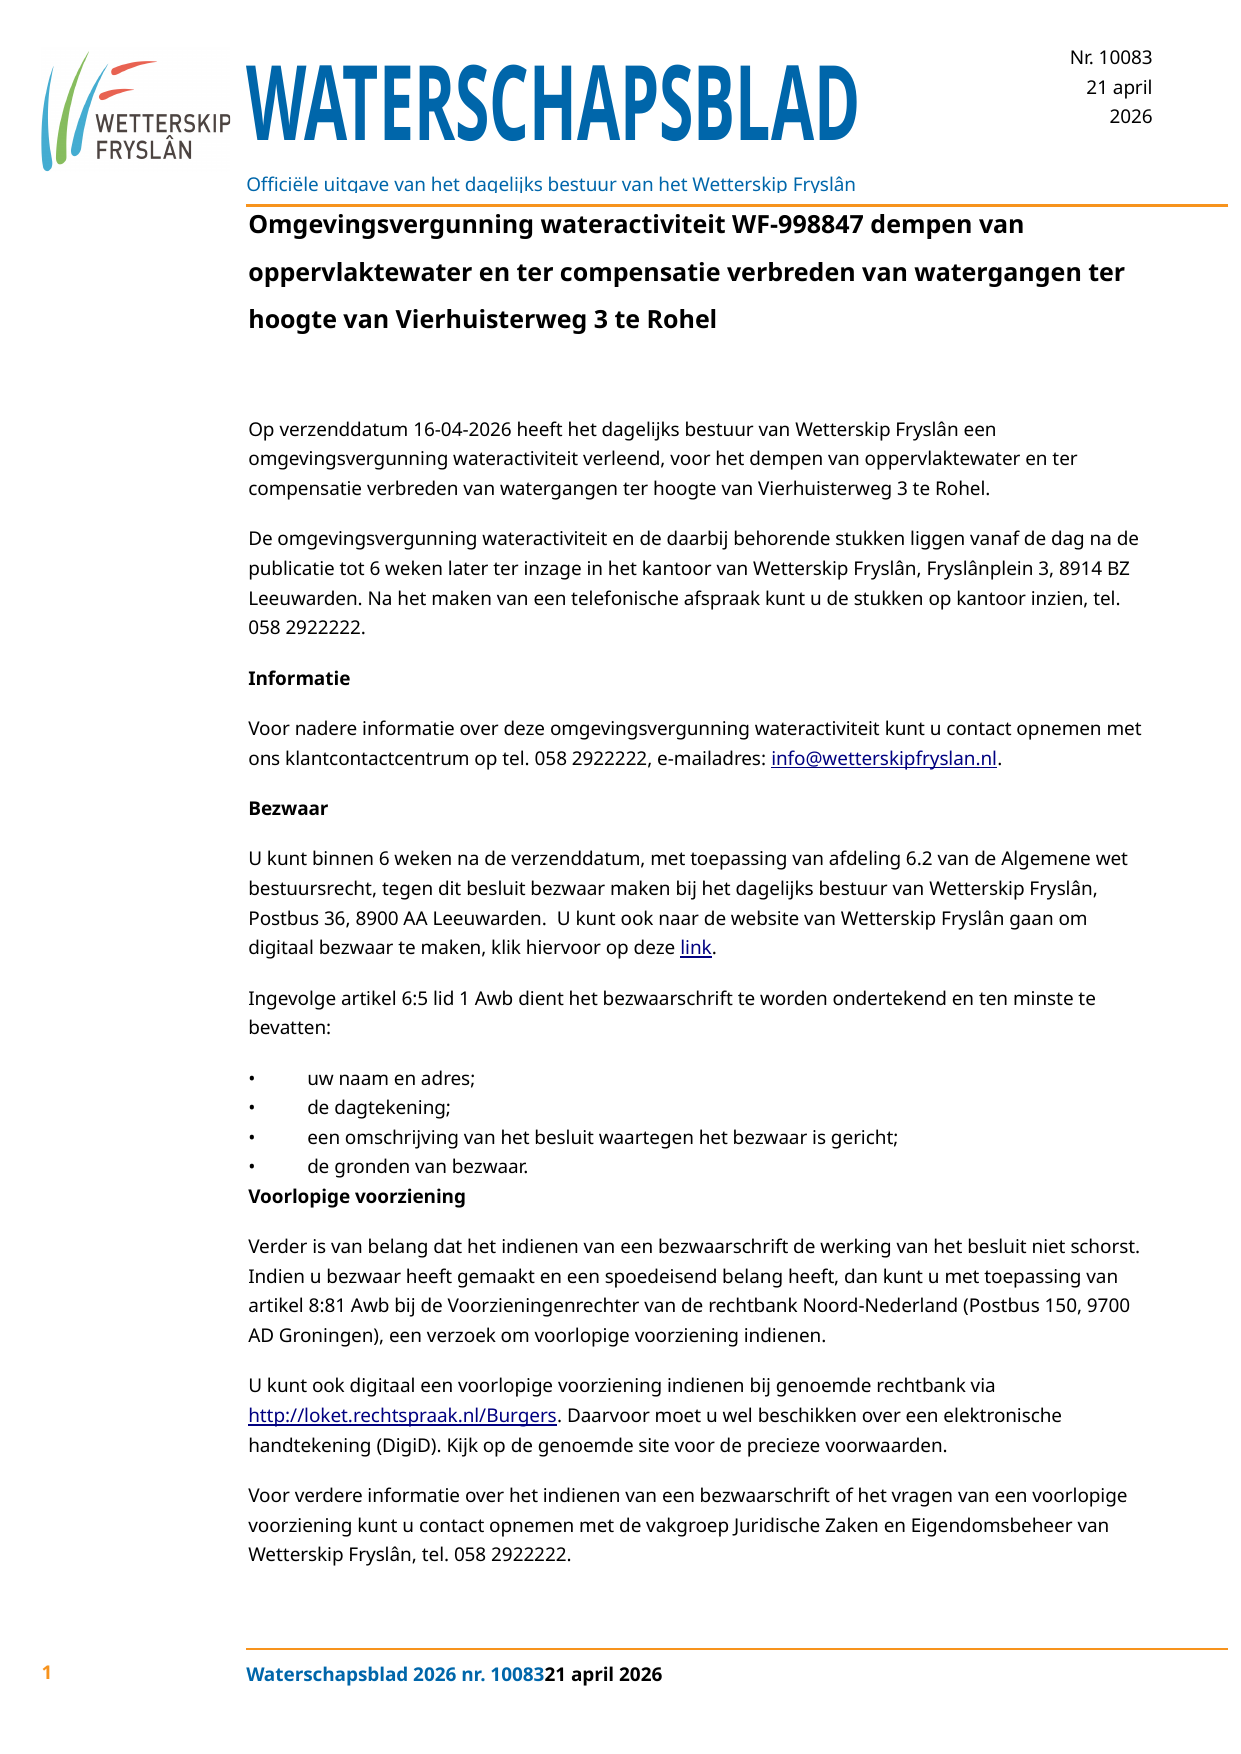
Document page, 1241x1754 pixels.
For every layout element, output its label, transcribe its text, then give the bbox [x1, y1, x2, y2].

text U kunt ook digitaal een voorlopige voorziening indienen bij genoemde rechtbank via http://loket.rechtspraak.nl/Burgers. Daarvoor moet u wel beschikken over een elektronische handtekening (DigiD). Kijk op de genoemde site voor de precieze voorwaarden. [248, 1373, 1152, 1457]
list de gronden van bezwaar. [248, 1153, 1152, 1179]
text Omgevingsvergunning wateractiviteit WF-998847 dempen van oppervlaktewater en ter compensatie verbreden van watergangen ter hoogte van Vierhuisterweg 3 te Rohel [248, 207, 1152, 336]
text Voor nadere informatie over deze omgevingsvergunning wateractiviteit kunt u contact opnemen met ons klantcontactcentrum op tel. 058 2922222, e-mailadres: info@wetterskipfryslan.nl. [248, 715, 1152, 770]
text Verder is van belang dat het indienen van een bezwaarschrift de werking van het besluit niet schorst. Indien u bezwaar heeft gemaakt en een spoedeisend belang heeft, dan kunt u met toepassing van artikel 8:81 Awb bij de Voorzieningenrechter van de rechtbank Noord-Nederland (Postbus 150, 9700 AD Groningen), een verzoek om voorlopige voorziening indienen. [248, 1233, 1152, 1348]
text Voorlopige voorziening [248, 1183, 1152, 1209]
text Voor verdere informatie over het indienen van een bezwaarschrift of het vragen van een voorlopige voorziening kunt u contact opnemen met de vakgroep Juridische Zaken en Eigendomsbeheer van Wetterskip Fryslân, tel. 058 2922222. [248, 1482, 1152, 1567]
text U kunt binnen 6 weken na de verzenddatum, met toepassing van afdeling 6.2 van de Algemene wet bestuursrecht, tegen dit besluit bezwaar maken bij het dagelijks bestuur van Wetterskip Fryslân, Postbus 36, 8900 AA Leeuwarden. U kunt ook naar de website van Wetterskip Fryslân gaan om digitaal bezwaar te maken, klik hiervoor op deze link. [248, 846, 1152, 960]
list uw naam en adres; [248, 1065, 1152, 1090]
text Informatie [248, 665, 1152, 690]
text Ingevolge artikel 6:5 lid 1 Awb dient het bezwaarschrift te worden ondertekend en ten minste te bevatten: [248, 985, 1152, 1040]
text De omgevingsvergunning wateractiviteit en de daarbij behorende stukken liggen vanaf de dag na de publicatie tot 6 weken later ter inzage in het kantoor van Wetterskip Fryslân, Fryslânplein 3, 8914 BZ Leeuwarden. Na het maken van een telefonische afspraak kunt u de stukken op kantoor inzien, tel. 058 2922222. [248, 526, 1152, 640]
list een omschrijving van het besluit waartegen het bezwaar is gericht; [248, 1124, 1152, 1149]
list de dagtekening; [248, 1094, 1152, 1120]
text Bezwaar [248, 795, 1152, 821]
picture [41, 47, 231, 172]
text Op verzenddatum 16-04-2026 heeft het dagelijks bestuur van Wetterskip Fryslân een omgevingsvergunning wateractiviteit verleend, voor het dempen van oppervlaktewater en ter compensatie verbreden van watergangen ter hoogte van Vierhuisterweg 3 te Rohel. [248, 416, 1152, 501]
